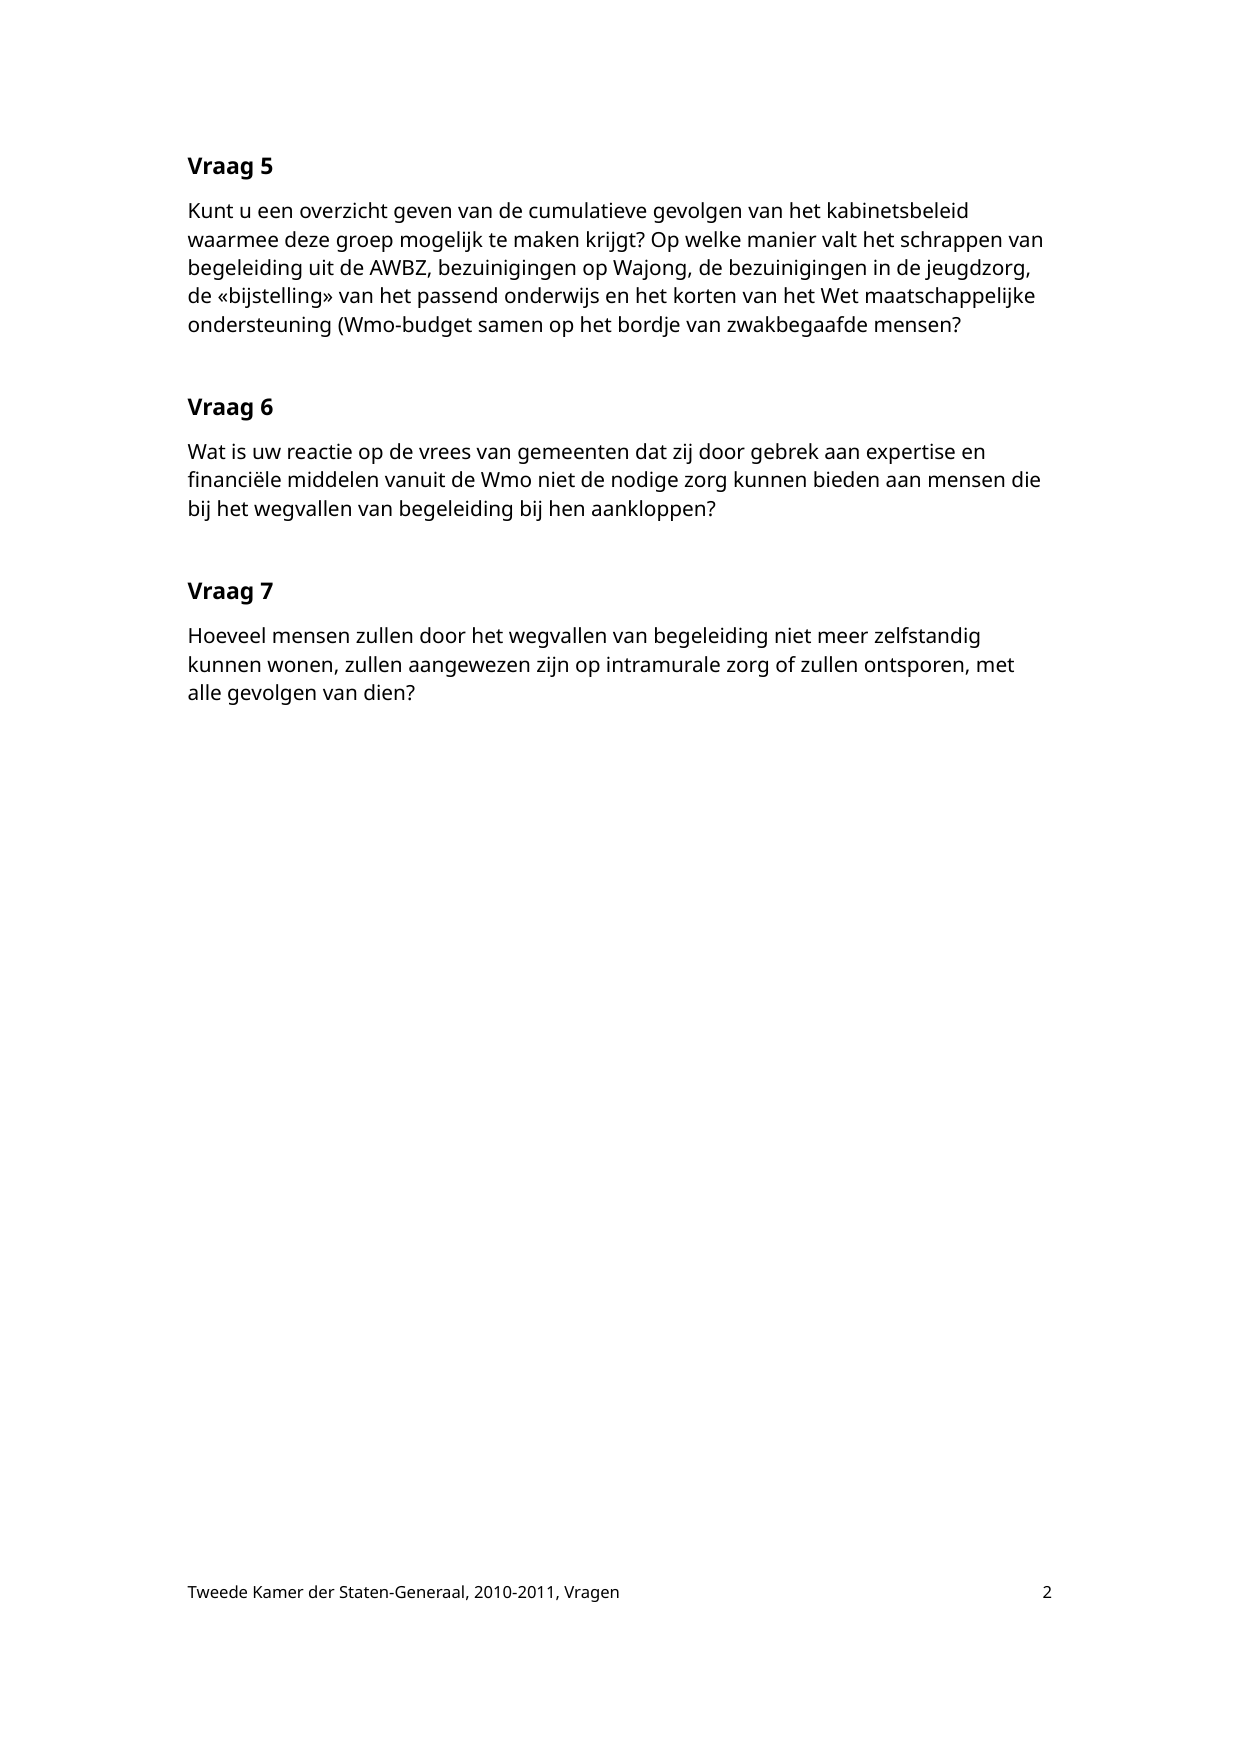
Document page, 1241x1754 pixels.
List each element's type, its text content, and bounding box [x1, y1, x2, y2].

text Kunt u een overzicht geven van de cumulatieve gevolgen van het kabinetsbeleid waarmee deze groep mogelijk te maken krijgt? Op welke manier valt het schrappen van begeleiding uit de AWBZ, bezuinigingen op Wajong, de bezuinigingen in de jeugdzorg, de «bijstelling» van het passend onderwijs en het korten van het Wet maatschappelijke ondersteuning (Wmo-budget samen op het bordje van zwakbegaafde mensen? [187, 196, 1053, 338]
subtitle Vraag 5 [187, 150, 1053, 181]
subtitle Vraag 7 [187, 575, 1053, 606]
subtitle Vraag 6 [187, 391, 1053, 422]
text Wat is uw reactie op de vrees van gemeenten dat zij door gebrek aan expertise en financiële middelen vanuit de Wmo niet de nodige zorg kunnen bieden aan mensen die bij het wegvallen van begeleiding bij hen aankloppen? [187, 437, 1053, 522]
text Hoeveel mensen zullen door het wegvallen van begeleiding niet meer zelfstandig kunnen wonen, zullen aangewezen zijn op intramurale zorg of zullen ontsporen, met alle gevolgen van dien? [187, 621, 1053, 707]
